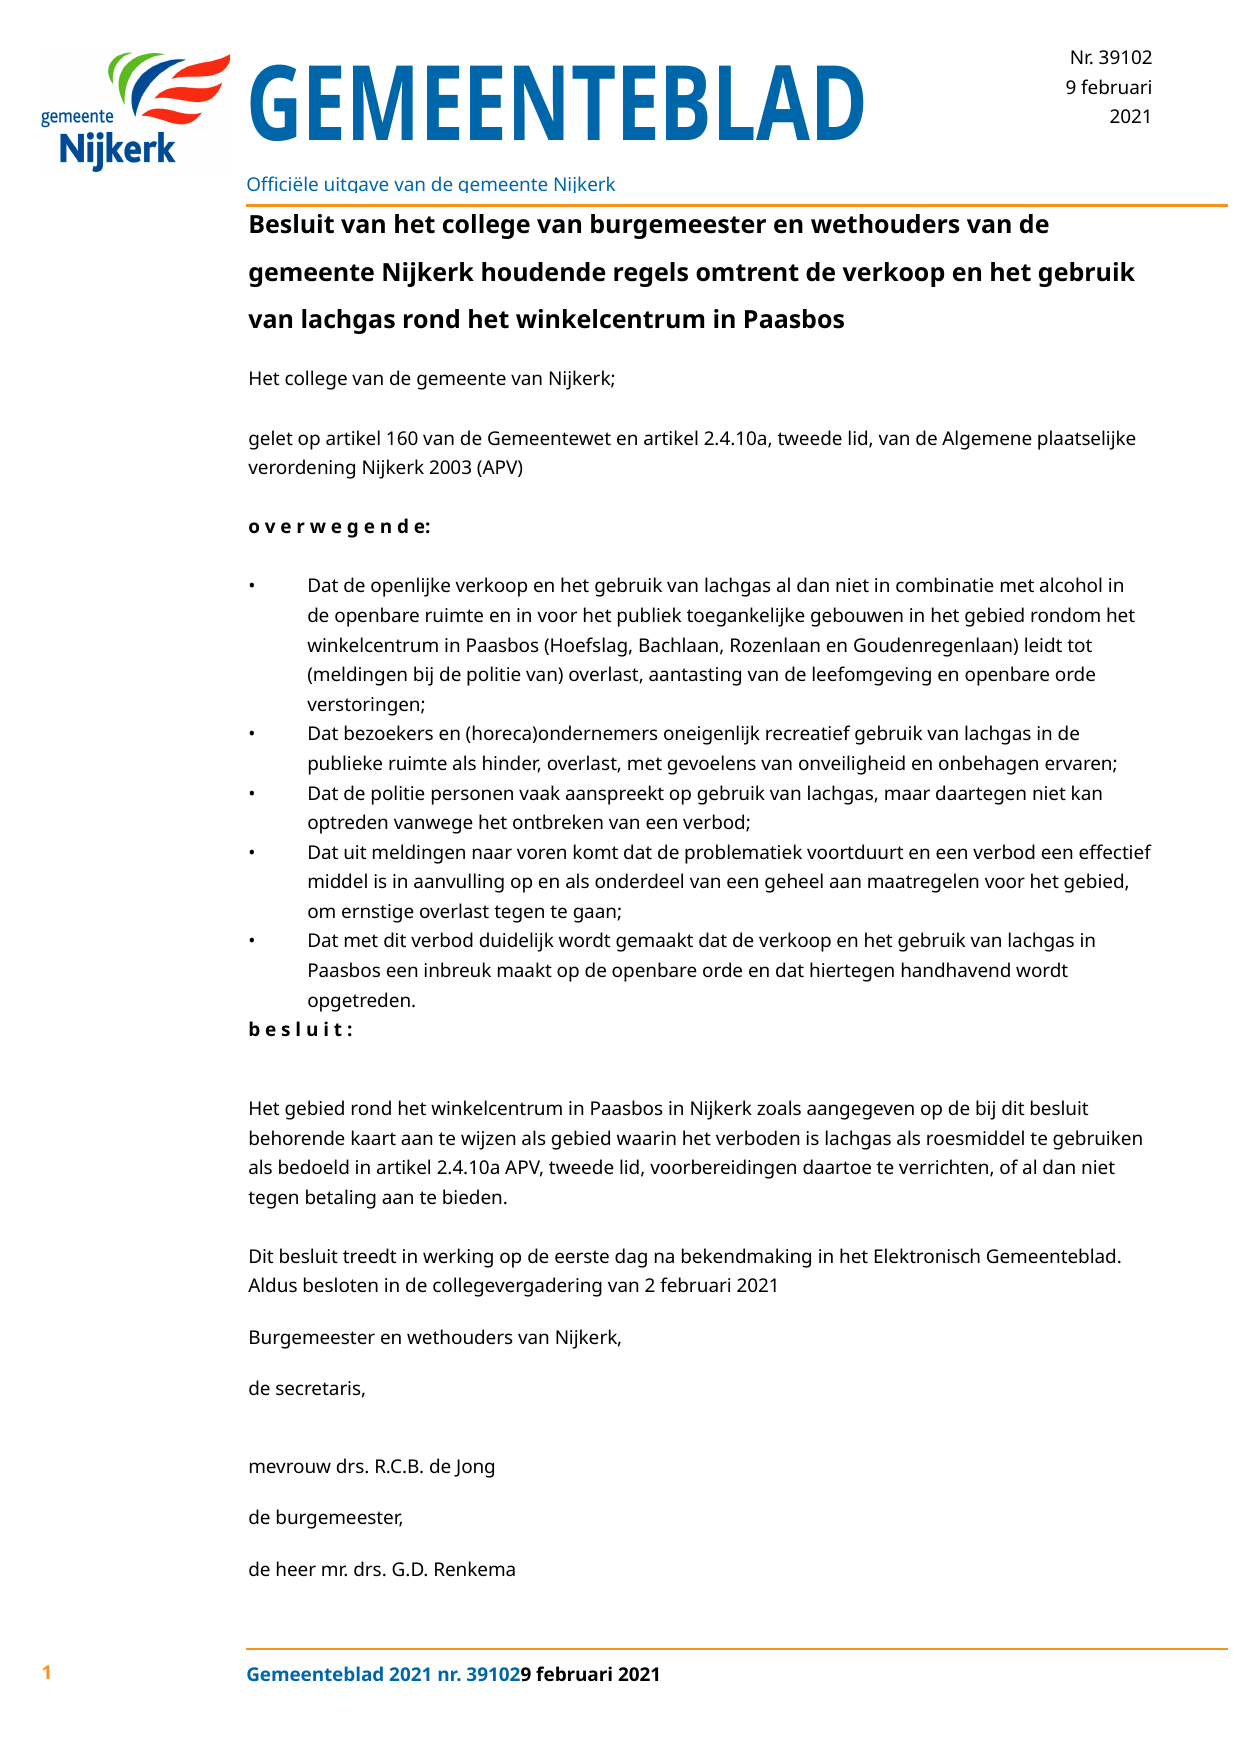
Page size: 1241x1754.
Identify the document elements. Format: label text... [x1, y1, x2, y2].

picture [41, 47, 231, 172]
text Het gebied rond het winkelcentrum in Paasbos in Nijkerk zoals aangegeven op de bij dit besluit behorende kaart aan te wijzen als gebied waarin het verboden is lachgas als roesmiddel te gebruiken als bedoeld in artikel 2.4.10a APV, tweede lid, voorbereidingen daartoe te verrichten, of al dan niet tegen betaling aan te bieden. [248, 1095, 1152, 1210]
text Burgemeester en wethouders van Nijkerk, [248, 1324, 1152, 1350]
text de secretaris, [248, 1376, 1152, 1401]
text Besluit van het college van burgemeester en wethouders van de gemeente Nijkerk houdende regels omtrent de verkoop en het gebruik van lachgas rond het winkelcentrum in Paasbos [248, 207, 1152, 336]
text Het college van de gemeente van Nijkerk; [248, 366, 1152, 391]
list Dat met dit verbod duidelijk wordt gemaakt dat de verkoop en het gebruik van lachgas in Paasbos een inbreuk maakt op de openbare orde en dat hiertegen handhavend wordt opgetreden. [248, 928, 1152, 1012]
list Dat bezoekers en (horeca)ondernemers oneigenlijk recreatief gebruik van lachgas in de publieke ruimte als hinder, overlast, met gevoelens van onveiligheid en onbehagen ervaren; [248, 721, 1152, 776]
text de burgemeester, [248, 1504, 1152, 1530]
text de heer mr. drs. G.D. Renkema [248, 1556, 1152, 1581]
text Aldus besloten in de collegevergadering van 2 februari 2021 [248, 1273, 1152, 1298]
text Dit besluit treedt in werking op de eerste dag na bekendmaking in het Elektronisch Gemeenteblad. [248, 1243, 1152, 1269]
list Dat uit meldingen naar voren komt dat de problematiek voortduurt en een verbod een effectief middel is in aanvulling op en als onderdeel van een geheel aan maatregelen voor het gebied, om ernstige overlast tegen te gaan; [248, 839, 1152, 924]
text b e s l u i t : [248, 1016, 1152, 1042]
text gelet op artikel 160 van de Gemeentewet en artikel 2.4.10a, tweede lid, van de Algemene plaatselijke verordening Nijkerk 2003 (APV) [248, 425, 1152, 480]
list Dat de openlijke verkoop en het gebruik van lachgas al dan niet in combinatie met alcohol in de openbare ruimte en in voor het publiek toegankelijke gebouwen in het gebied rondom het winkelcentrum in Paasbos (Hoefslag, Bachlaan, Rozenlaan en Goudenregenlaan) leidt tot (meldingen bij de politie van) overlast, aantasting van de leefomgeving en openbare orde verstoringen; [248, 573, 1152, 717]
text mevrouw drs. R.C.B. de Jong [248, 1453, 1152, 1478]
list Dat de politie personen vaak aanspreekt op gebruik van lachgas, maar daartegen niet kan optreden vanwege het ontbreken van een verbod; [248, 780, 1152, 835]
text o v e r w e g e n d e: [248, 513, 1152, 539]
